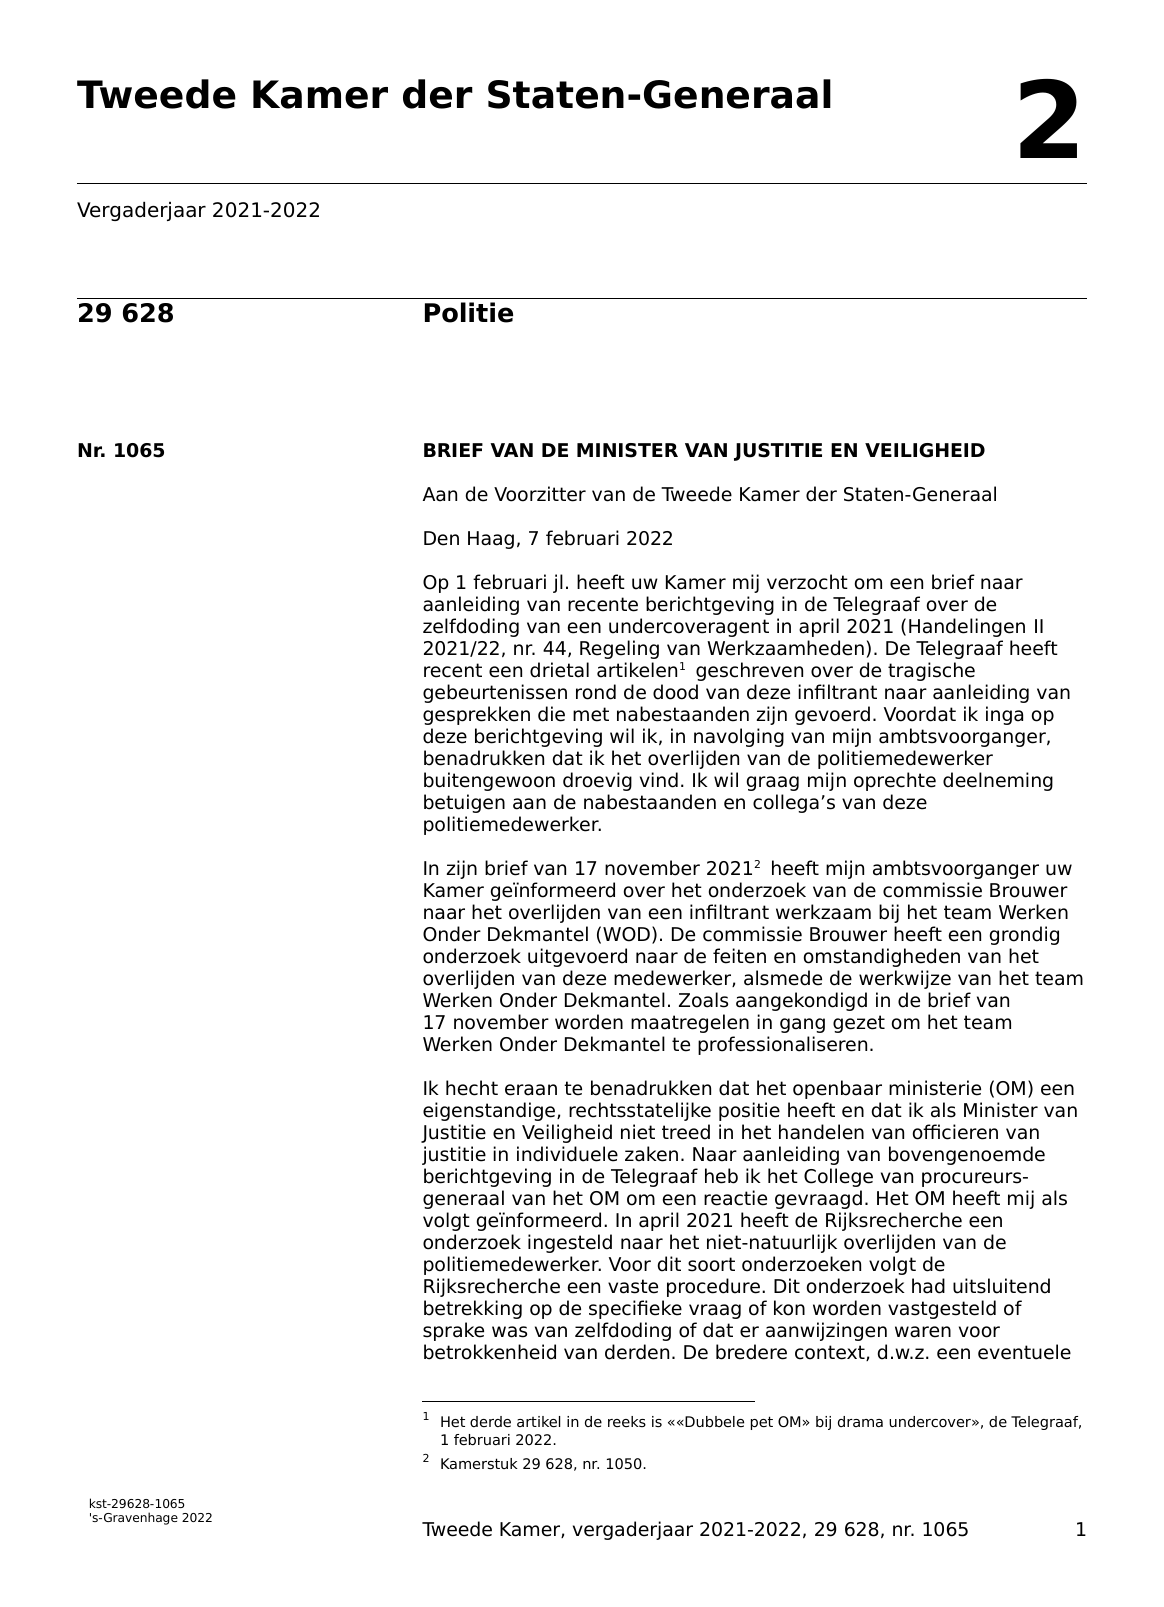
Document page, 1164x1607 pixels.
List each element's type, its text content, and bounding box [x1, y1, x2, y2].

text Kamerstuk 29 628, nr. 1050. [422, 1452, 1087, 1474]
text Aan de Voorzitter van de Tweede Kamer der Staten-Generaal [422, 484, 1087, 506]
table_cell Vergaderjaar 2021-2022 [77, 184, 1087, 298]
table_header 2 [886, 59, 1087, 183]
text In zijn brief van 17 november 2021 heeft mijn ambtsvoorganger uw Kamer geïnformeerd over het onderzoek van de commissie Brouwer naar het overlijden van een infiltrant werkzaam bij het team Werken Onder Dekmantel (WOD). De commissie Brouwer heeft een grondig onderzoek uitgevoerd naar de feiten en omstandigheden van het overlijden van deze medewerker, alsmede de werkwijze van het team Werken Onder Dekmantel. Zoals aangekondigd in de brief van 17 november worden maatregelen in gang gezet om het team Werken Onder Dekmantel te professionaliseren. [422, 858, 1087, 1056]
text Den Haag, 7 februari 2022 [422, 528, 1087, 550]
text Ik hecht eraan te benadrukken dat het openbaar ministerie (OM) een eigenstandige, rechtsstatelijke positie heeft en dat ik als Minister van Justitie en Veiligheid niet treed in het handelen van officieren van justitie in individuele zaken. Naar aanleiding van bovengenoemde berichtgeving in de Telegraaf heb ik het College van procureurs-generaal van het OM om een reactie gevraagd. Het OM heeft mij als volgt geïnformeerd. In april 2021 heeft de Rijksrecherche een onderzoek ingesteld naar het niet-natuurlijk overlijden van de politiemedewerker. Voor dit soort onderzoeken volgt de Rijksrecherche een vaste procedure. Dit onderzoek had uitsluitend betrekking op de specifieke vraag of kon worden vastgesteld of sprake was van zelfdoding of dat er aanwijzingen waren voor betrokkenheid van derden. De bredere context, d.w.z. een eventuele [422, 1078, 1087, 1364]
subtitle 29 628 Politie [77, 299, 1087, 329]
text Het derde artikel in de reeks is ««Dubbele pet OM» bij drama undercover», de Telegraaf, 1 februari 2022. [422, 1410, 1087, 1449]
text Op 1 februari jl. heeft uw Kamer mij verzocht om een brief naar aanleiding van recente berichtgeving in de Telegraaf over de zelfdoding van een undercoveragent in april 2021 (Handelingen II 2021/22, nr. 44, Regeling van Werkzaamheden). De Telegraaf heeft recent een drietal artikelen geschreven over de tragische gebeurtenissen rond de dood van deze infiltrant naar aanleiding van gesprekken die met nabestaanden zijn gevoerd. Voordat ik inga op deze berichtgeving wil ik, in navolging van mijn ambtsvoorganger, benadrukken dat ik het overlijden van de politiemedewerker buitengewoon droevig vind. Ik wil graag mijn oprechte deelneming betuigen aan de nabestaanden en collega’s van deze politiemedewerker. [422, 572, 1087, 836]
text kst-29628-1065 [88, 1497, 323, 1511]
subtitle Nr. 1065 BRIEF VAN DE MINISTER VAN JUSTITIE EN VEILIGHEID [77, 440, 1087, 462]
table_header Tweede Kamer der Staten-Generaal [77, 59, 886, 183]
text 's-Gravenhage 2022 [88, 1511, 323, 1525]
